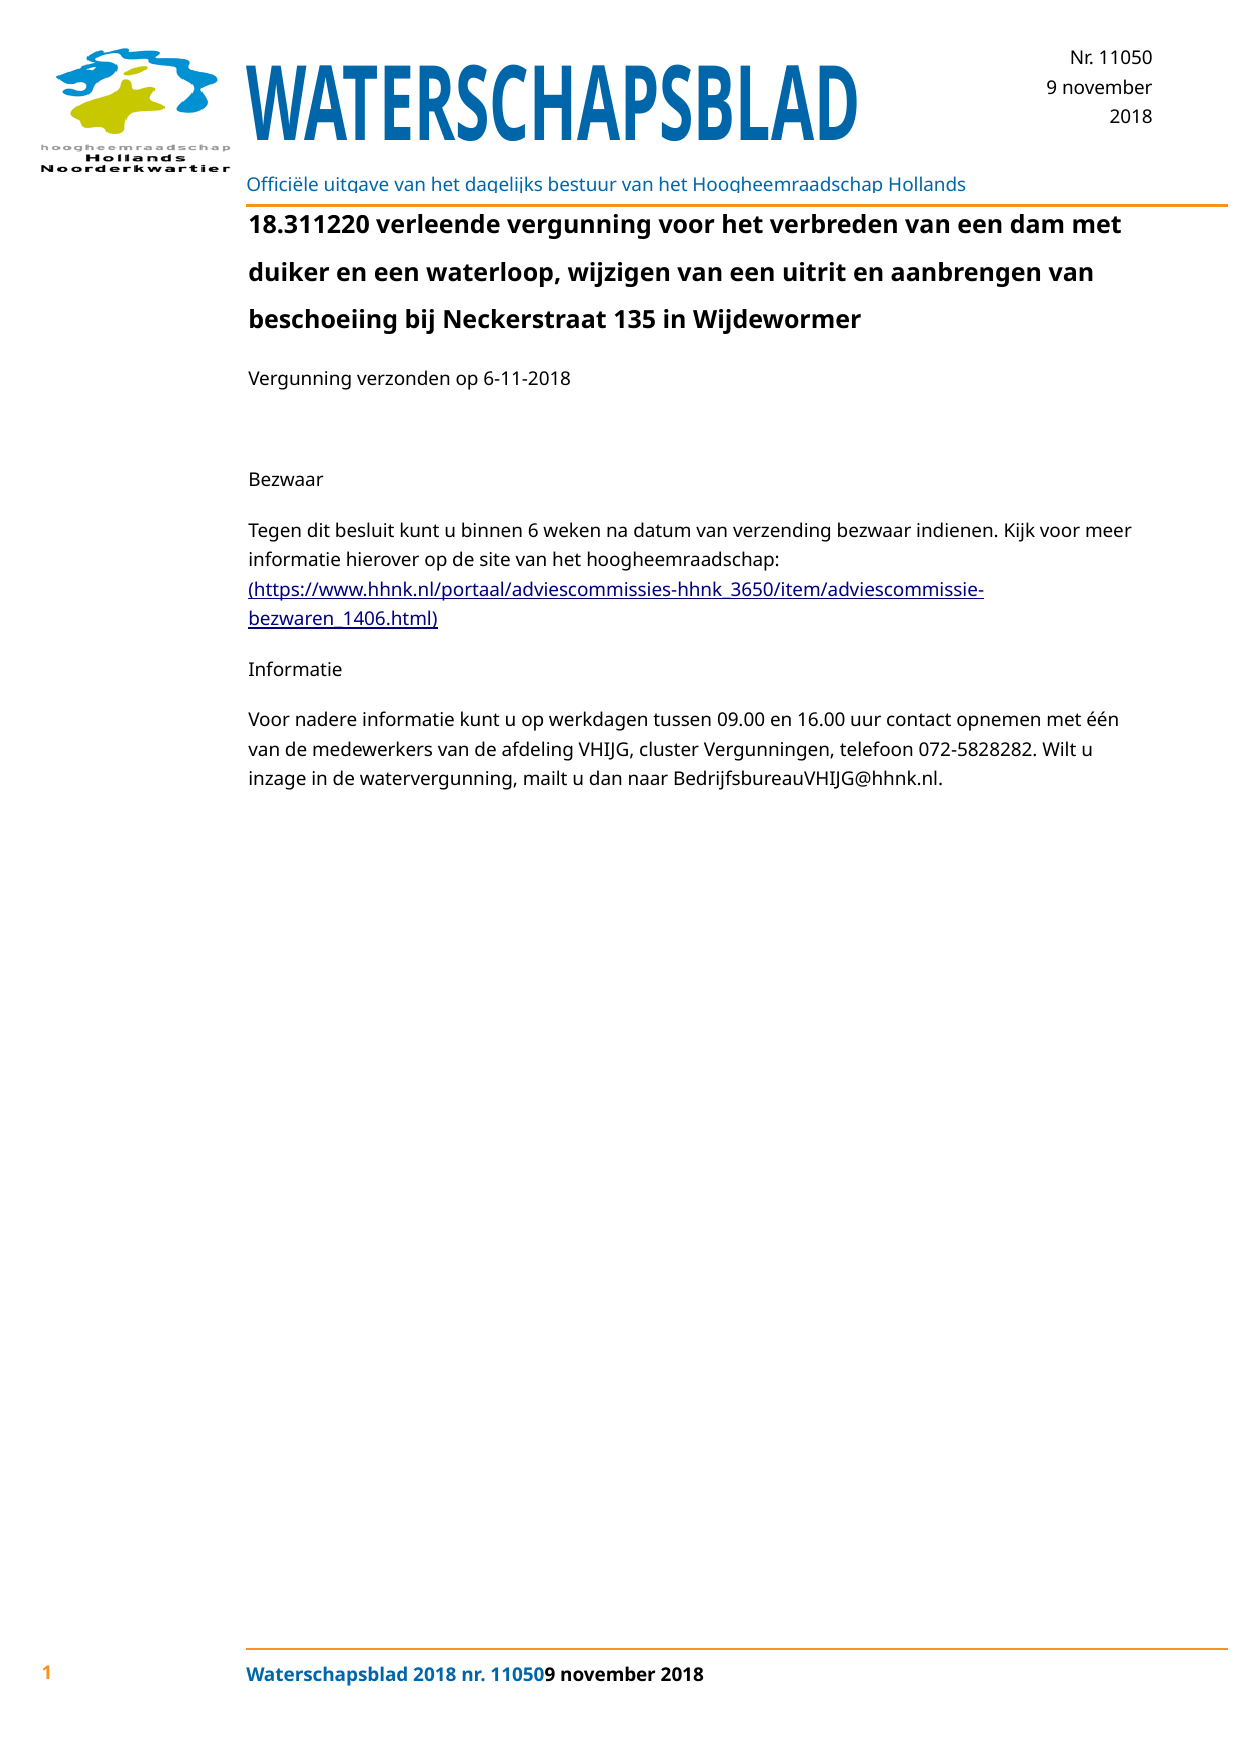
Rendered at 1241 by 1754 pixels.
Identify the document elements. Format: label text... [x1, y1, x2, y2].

text 18.311220 verleende vergunning voor het verbreden van een dam met duiker en een waterloop, wijzigen van een uitrit en aanbrengen van beschoeiing bij Neckerstraat 135 in Wijdewormer [248, 207, 1152, 336]
text Tegen dit besluit kunt u binnen 6 weken na datum van verzending bezwaar indienen. Kijk voor meer informatie hierover op de site van het hoogheemraadschap: (https://www.hhnk.nl/portaal/adviescommissies-hhnk_3650/item/adviescommissie-bezwaren_1406.html) [248, 517, 1152, 631]
text Voor nadere informatie kunt u op werkdagen tussen 09.00 en 16.00 uur contact opnemen met één van de medewerkers van de afdeling VHIJG, cluster Vergunningen, telefoon 072-5828282. Wilt u inzage in de watervergunning, mailt u dan naar BedrijfsbureauVHIJG@hhnk.nl. [248, 706, 1152, 791]
text Informatie [248, 656, 1152, 682]
text Bezwaar [248, 466, 1152, 492]
picture [41, 47, 231, 172]
text Vergunning verzonden op 6-11-2018 [248, 366, 1152, 391]
